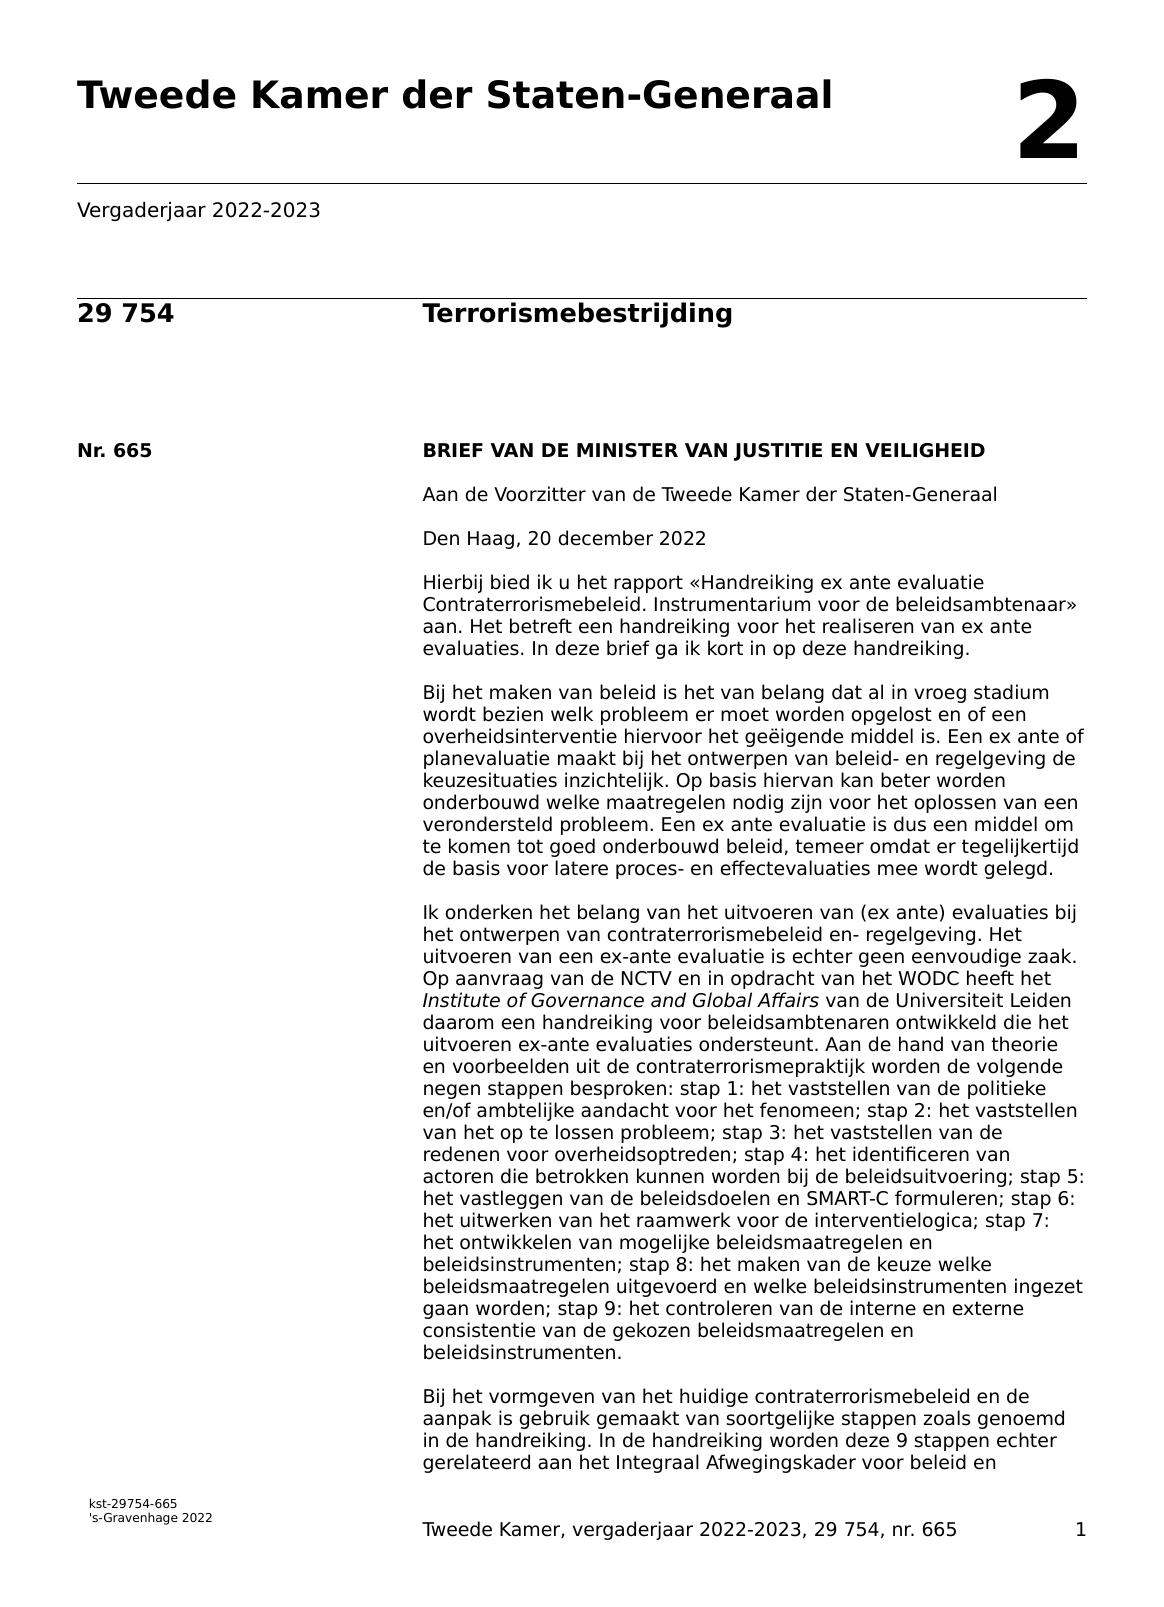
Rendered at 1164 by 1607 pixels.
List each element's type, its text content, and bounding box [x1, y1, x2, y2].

text Hierbij bied ik u het rapport «Handreiking ex ante evaluatie Contraterrorismebeleid. Instrumentarium voor de beleidsambtenaar» aan. Het betreft een handreiking voor het realiseren van ex ante evaluaties. In deze brief ga ik kort in op deze handreiking. [422, 572, 1087, 660]
text Den Haag, 20 december 2022 [422, 528, 1087, 550]
text Bij het maken van beleid is het van belang dat al in vroeg stadium wordt bezien welk probleem er moet worden opgelost en of een overheidsinterventie hiervoor het geëigende middel is. Een ex ante of planevaluatie maakt bij het ontwerpen van beleid- en regelgeving de keuzesituaties inzichtelijk. Op basis hiervan kan beter worden onderbouwd welke maatregelen nodig zijn voor het oplossen van een verondersteld probleem. Een ex ante evaluatie is dus een middel om te komen tot goed onderbouwd beleid, temeer omdat er tegelijkertijd de basis voor latere proces- en effectevaluaties mee wordt gelegd. [422, 682, 1087, 880]
table_header Tweede Kamer der Staten-Generaal [77, 59, 886, 183]
text 's-Gravenhage 2022 [88, 1511, 323, 1525]
subtitle 29 754 Terrorismebestrijding [77, 299, 1087, 329]
subtitle Nr. 665 BRIEF VAN DE MINISTER VAN JUSTITIE EN VEILIGHEID [77, 440, 1087, 462]
text kst-29754-665 [88, 1497, 323, 1511]
text Aan de Voorzitter van de Tweede Kamer der Staten-Generaal [422, 484, 1087, 506]
table_header 2 [886, 59, 1087, 183]
table_cell Vergaderjaar 2022-2023 [77, 184, 1087, 298]
text Ik onderken het belang van het uitvoeren van (ex ante) evaluaties bij het ontwerpen van contraterrorismebeleid en- regelgeving. Het uitvoeren van een ex-ante evaluatie is echter geen eenvoudige zaak. Op aanvraag van de NCTV en in opdracht van het WODC heeft het Institute of Governance and Global Affairs van de Universiteit Leiden daarom een handreiking voor beleidsambtenaren ontwikkeld die het uitvoeren ex-ante evaluaties ondersteunt. Aan de hand van theorie en voorbeelden uit de contraterrorismepraktijk worden de volgende negen stappen besproken: stap 1: het vaststellen van de politieke en/of ambtelijke aandacht voor het fenomeen; stap 2: het vaststellen van het op te lossen probleem; stap 3: het vaststellen van de redenen voor overheidsoptreden; stap 4: het identificeren van actoren die betrokken kunnen worden bij de beleidsuitvoering; stap 5: het vastleggen van de beleidsdoelen en SMART-C formuleren; stap 6: het uitwerken van het raamwerk voor de interventielogica; stap 7: het ontwikkelen van mogelijke beleidsmaatregelen en beleidsinstrumenten; stap 8: het maken van de keuze welke beleidsmaatregelen uitgevoerd en welke beleidsinstrumenten ingezet gaan worden; stap 9: het controleren van de interne en externe consistentie van de gekozen beleidsmaatregelen en beleidsinstrumenten. [422, 902, 1087, 1364]
text Bij het vormgeven van het huidige contraterrorismebeleid en de aanpak is gebruik gemaakt van soortgelijke stappen zoals genoemd in de handreiking. In de handreiking worden deze 9 stappen echter gerelateerd aan het Integraal Afwegingskader voor beleid en [422, 1386, 1087, 1474]
